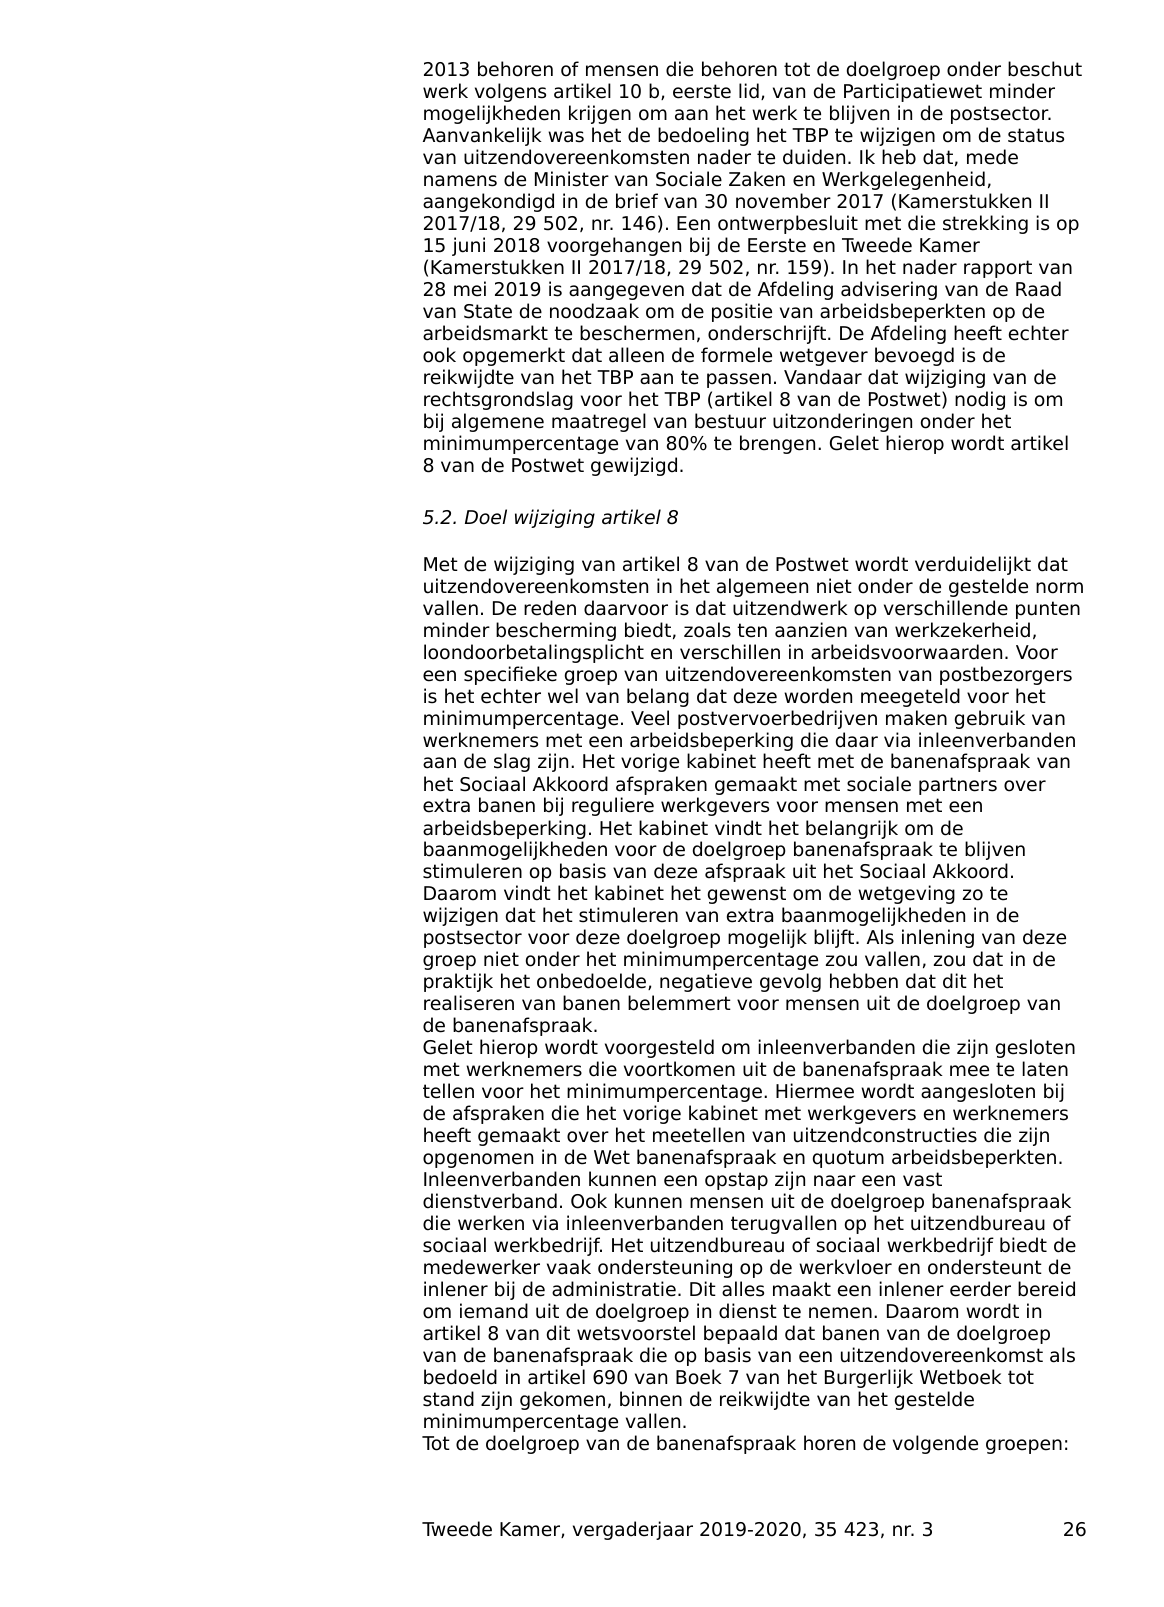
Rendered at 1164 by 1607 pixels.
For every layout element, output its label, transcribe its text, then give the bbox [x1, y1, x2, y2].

text 2013 behoren of mensen die behoren tot de doelgroep onder beschut werk volgens artikel 10 b, eerste lid, van de Participatiewet minder mogelijkheden krijgen om aan het werk te blijven in de postsector. [422, 59, 1087, 125]
text Met de wijziging van artikel 8 van de Postwet wordt verduidelijkt dat uitzendovereenkomsten in het algemeen niet onder de gestelde norm vallen. De reden daarvoor is dat uitzendwerk op verschillende punten minder bescherming biedt, zoals ten aanzien van werkzekerheid, loondoorbetalingsplicht en verschillen in arbeidsvoorwaarden. Voor een specifieke groep van uitzendovereenkomsten van postbezorgers is het echter wel van belang dat deze worden meegeteld voor het minimumpercentage. Veel postvervoerbedrijven maken gebruik van werknemers met een arbeidsbeperking die daar via inleenverbanden aan de slag zijn. Het vorige kabinet heeft met de banenafspraak van het Sociaal Akkoord afspraken gemaakt met sociale partners over extra banen bij reguliere werkgevers voor mensen met een arbeidsbeperking. Het kabinet vindt het belangrijk om de baanmogelijkheden voor de doelgroep banenafspraak te blijven stimuleren op basis van deze afspraak uit het Sociaal Akkoord. Daarom vindt het kabinet het gewenst om de wetgeving zo te wijzigen dat het stimuleren van extra baanmogelijkheden in de postsector voor deze doelgroep mogelijk blijft. Als inlening van deze groep niet onder het minimumpercentage zou vallen, zou dat in de praktijk het onbedoelde, negatieve gevolg hebben dat dit het realiseren van banen belemmert voor mensen uit de doelgroep van de banenafspraak. [422, 554, 1087, 1037]
subtitle 5.2. Doel wijziging artikel 8 [422, 507, 1087, 529]
text Gelet hierop wordt voorgesteld om inleenverbanden die zijn gesloten met werknemers die voortkomen uit de banenafspraak mee te laten tellen voor het minimumpercentage. Hiermee wordt aangesloten bij de afspraken die het vorige kabinet met werkgevers en werknemers heeft gemaakt over het meetellen van uitzendconstructies die zijn opgenomen in de Wet banenafspraak en quotum arbeidsbeperkten. Inleenverbanden kunnen een opstap zijn naar een vast dienstverband. Ook kunnen mensen uit de doelgroep banenafspraak die werken via inleenverbanden terugvallen op het uitzendbureau of sociaal werkbedrijf. Het uitzendbureau of sociaal werkbedrijf biedt de medewerker vaak ondersteuning op de werkvloer en ondersteunt de inlener bij de administratie. Dit alles maakt een inlener eerder bereid om iemand uit de doelgroep in dienst te nemen. Daarom wordt in artikel 8 van dit wetsvoorstel bepaald dat banen van de doelgroep van de banenafspraak die op basis van een uitzendovereenkomst als bedoeld in artikel 690 van Boek 7 van het Burgerlijk Wetboek tot stand zijn gekomen, binnen de reikwijdte van het gestelde minimumpercentage vallen. [422, 1037, 1087, 1433]
text Aanvankelijk was het de bedoeling het TBP te wijzigen om de status van uitzendovereenkomsten nader te duiden. Ik heb dat, mede namens de Minister van Sociale Zaken en Werkgelegenheid, aangekondigd in de brief van 30 november 2017 (Kamerstukken II 2017/18, 29 502, nr. 146). Een ontwerpbesluit met die strekking is op 15 juni 2018 voorgehangen bij de Eerste en Tweede Kamer (Kamerstukken II 2017/18, 29 502, nr. 159). In het nader rapport van 28 mei 2019 is aangegeven dat de Afdeling advisering van de Raad van State de noodzaak om de positie van arbeidsbeperkten op de arbeidsmarkt te beschermen, onderschrijft. De Afdeling heeft echter ook opgemerkt dat alleen de formele wetgever bevoegd is de reikwijdte van het TBP aan te passen. Vandaar dat wijziging van de rechtsgrondslag voor het TBP (artikel 8 van de Postwet) nodig is om bij algemene maatregel van bestuur uitzonderingen onder het minimumpercentage van 80% te brengen. Gelet hierop wordt artikel 8 van de Postwet gewijzigd. [422, 125, 1087, 477]
text Tot de doelgroep van de banenafspraak horen de volgende groepen: [422, 1433, 1087, 1455]
